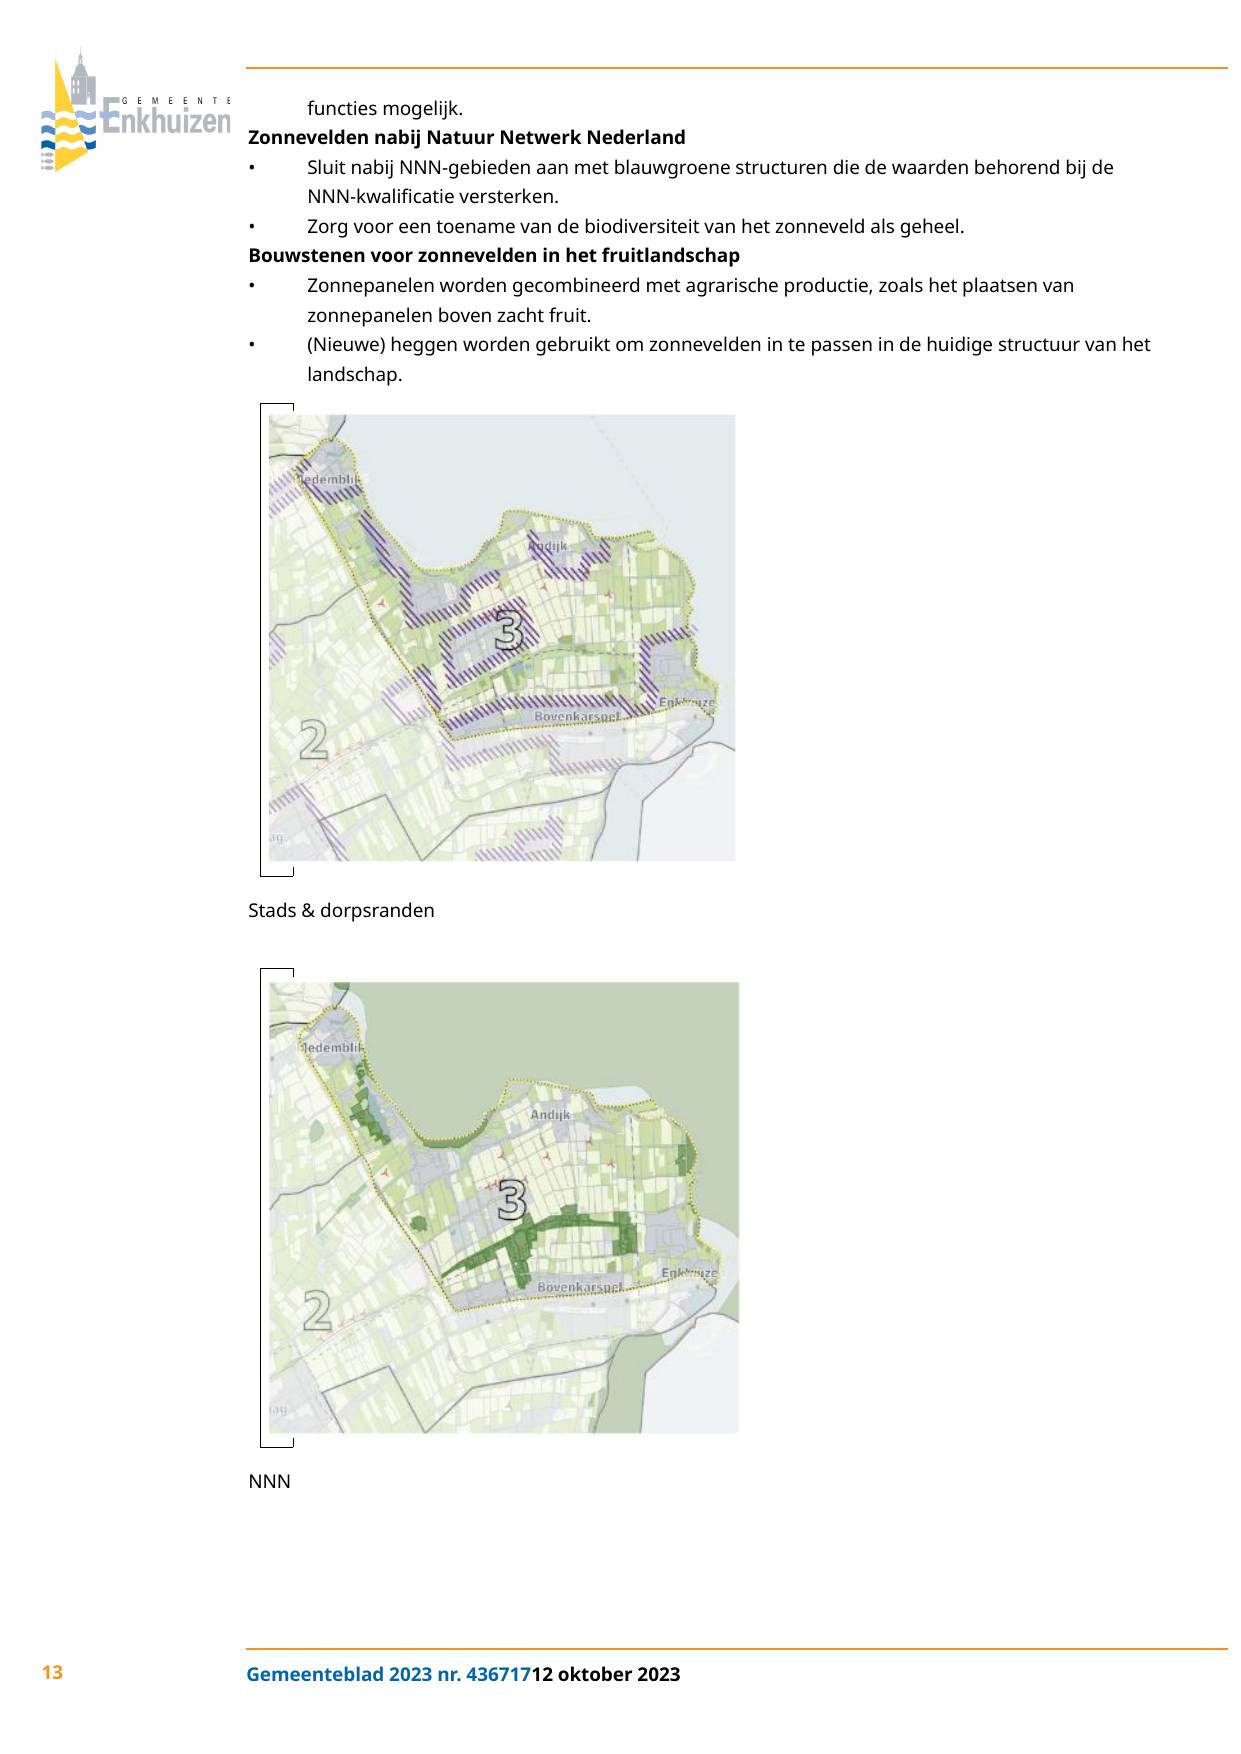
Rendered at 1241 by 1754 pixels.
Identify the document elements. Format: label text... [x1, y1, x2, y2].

picture [41, 47, 231, 172]
picture [268, 977, 741, 1438]
list Sluit nabij NNN-gebieden aan met blauwgroene structuren die de waarden behorend bij de NNN-kwalificatie versterken. [248, 154, 1152, 209]
picture [268, 411, 736, 867]
list Zorg voor een toename van de biodiversiteit van het zonneveld als geheel. [248, 213, 1152, 239]
text Bouwstenen voor zonnevelden in het fruitlandschap [248, 243, 1152, 268]
list functies mogelijk. [248, 95, 1152, 121]
text NNN [248, 1468, 1152, 1494]
list (Nieuwe) heggen worden gebruikt om zonnevelden in te passen in de huidige structuur van het landschap. [248, 331, 1152, 387]
list Zonnepanelen worden gecombineerd met agrarische productie, zoals het plaatsen van zonnepanelen boven zacht fruit. [248, 272, 1152, 328]
text Stads & dorpsranden [248, 897, 1152, 923]
text Zonnevelden nabij Natuur Netwerk Nederland [248, 124, 1152, 150]
